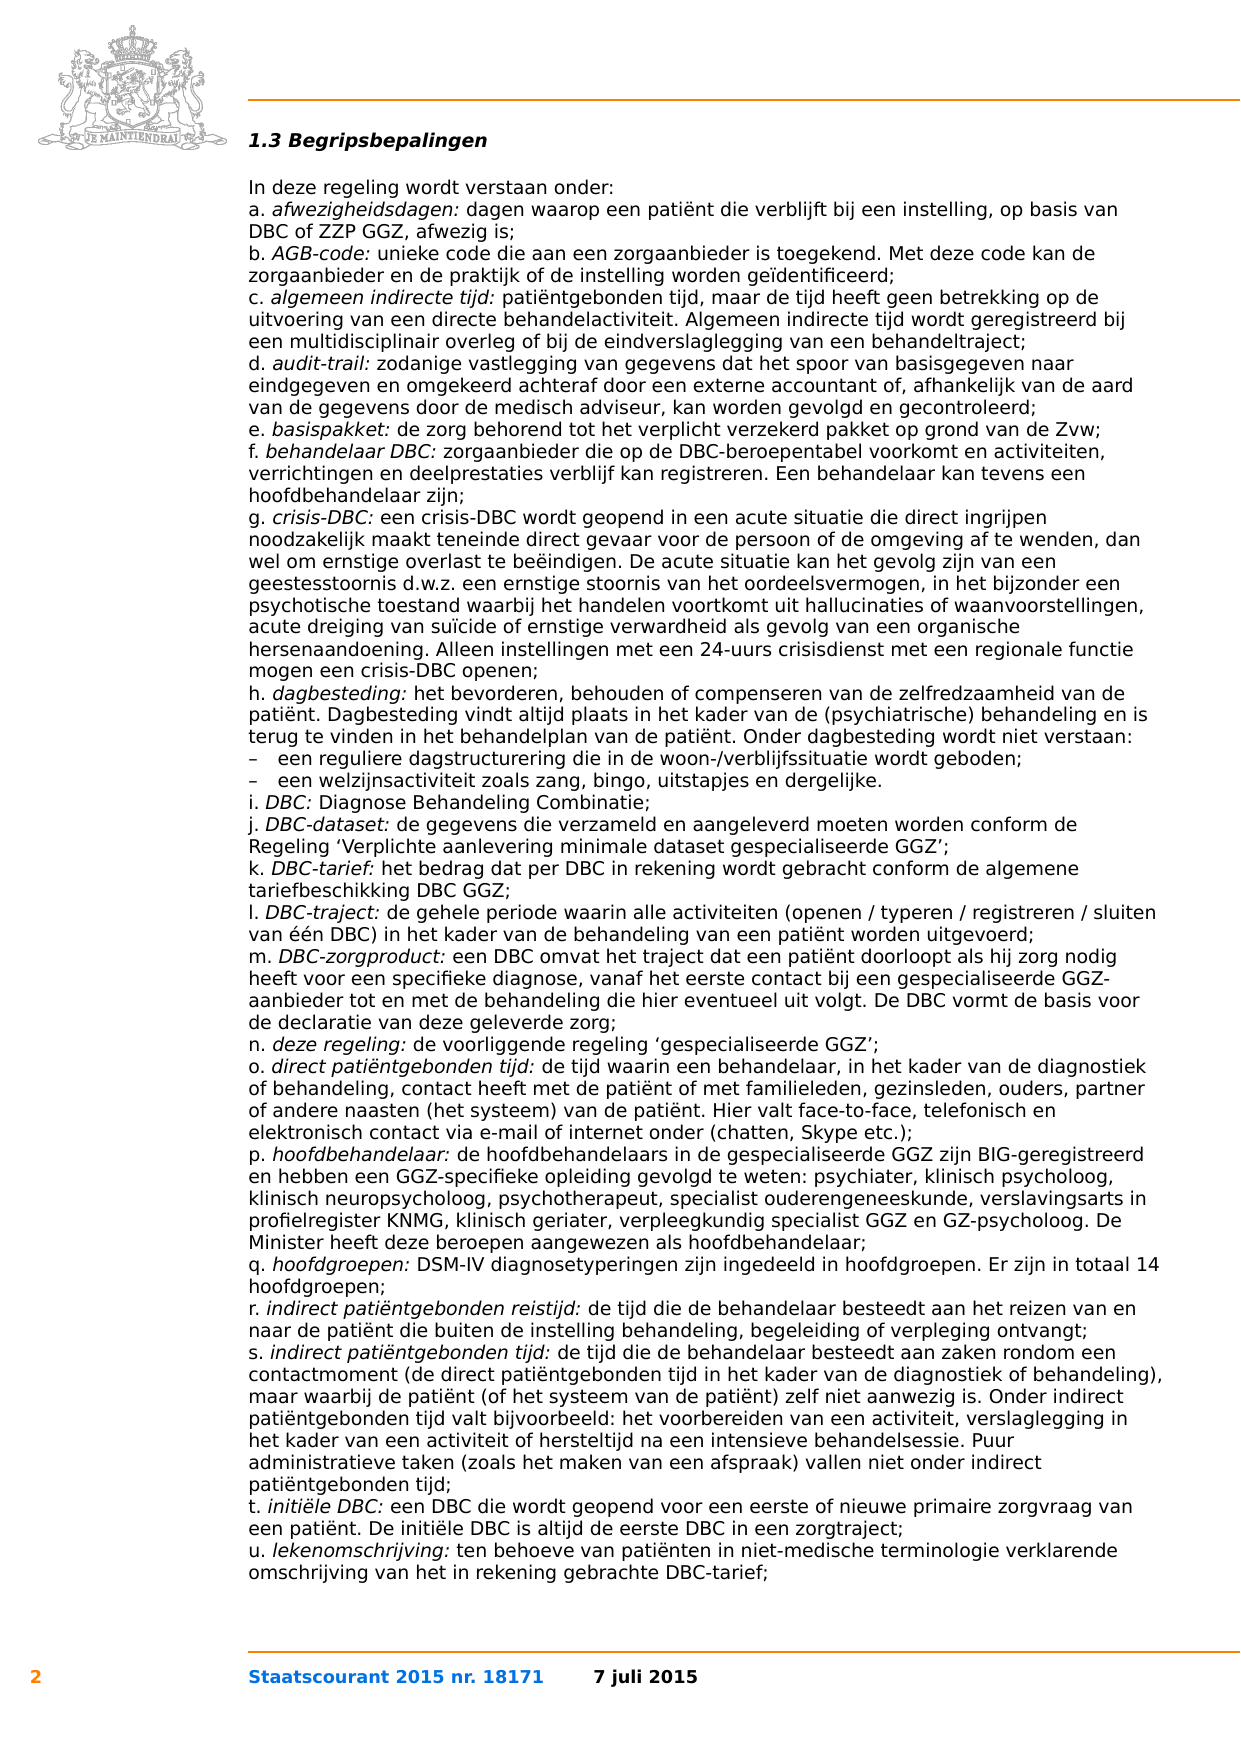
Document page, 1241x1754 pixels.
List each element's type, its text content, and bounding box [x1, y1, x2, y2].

text c. algemeen indirecte tijd: patiëntgebonden tijd, maar de tijd heeft geen betrekking op de uitvoering van een directe behandelactiviteit. Algemeen indirecte tijd wordt geregistreerd bij een multidisciplinair overleg of bij de eindverslaglegging van een behandeltraject; [248, 287, 1163, 353]
text h. dagbesteding: het bevorderen, behouden of compenseren van de zelfredzaamheid van de patiënt. Dagbesteding vindt altijd plaats in het kader van de (psychiatrische) behandeling en is terug te vinden in het behandelplan van de patiënt. Onder dagbesteding wordt niet verstaan: [248, 682, 1163, 748]
subtitle 1.3 Begripsbepalingen [248, 130, 1163, 152]
text In deze regeling wordt verstaan onder: [248, 177, 1163, 199]
text – een reguliere dagstructurering die in de woon-/verblijfssituatie wordt geboden; [248, 748, 1163, 770]
text l. DBC-traject: de gehele periode waarin alle activiteiten (openen / typeren / registreren / sluiten van één DBC) in het kader van de behandeling van een patiënt worden uitgevoerd; [248, 902, 1163, 946]
text o. direct patiëntgebonden tijd: de tijd waarin een behandelaar, in het kader van de diagnostiek of behandeling, contact heeft met de patiënt of met familieleden, gezinsleden, ouders, partner of andere naasten (het systeem) van de patiënt. Hier valt face-to-face, telefonisch en elektronisch contact via e-mail of internet onder (chatten, Skype etc.); [248, 1056, 1163, 1144]
text u. lekenomschrijving: ten behoeve van patiënten in niet-medische terminologie verklarende omschrijving van het in rekening gebrachte DBC-tarief; [248, 1539, 1163, 1583]
text p. hoofdbehandelaar: de hoofdbehandelaars in de gespecialiseerde GGZ zijn BIG-geregistreerd en hebben een GGZ-specifieke opleiding gevolgd te weten: psychiater, klinisch psycholoog, klinisch neuropsycholoog, psychotherapeut, specialist ouderengeneeskunde, verslavingsarts in profielregister KNMG, klinisch geriater, verpleegkundig specialist GGZ en GZ-psycholoog. De Minister heeft deze beroepen aangewezen als hoofdbehandelaar; [248, 1144, 1163, 1254]
text j. DBC-dataset: de gegevens die verzameld en aangeleverd moeten worden conform de Regeling ‘Verplichte aanlevering minimale dataset gespecialiseerde GGZ’; [248, 814, 1163, 858]
text d. audit-trail: zodanige vastlegging van gegevens dat het spoor van basisgegeven naar eindgegeven en omgekeerd achteraf door een externe accountant of, afhankelijk van de aard van de gegevens door de medisch adviseur, kan worden gevolgd en gecontroleerd; [248, 353, 1163, 419]
text k. DBC-tarief: het bedrag dat per DBC in rekening wordt gebracht conform de algemene tariefbeschikking DBC GGZ; [248, 858, 1163, 902]
text q. hoofdgroepen: DSM-IV diagnosetyperingen zijn ingedeeld in hoofdgroepen. Er zijn in totaal 14 hoofdgroepen; [248, 1254, 1163, 1298]
picture [38, 25, 227, 150]
text a. afwezigheidsdagen: dagen waarop een patiënt die verblijft bij een instelling, op basis van DBC of ZZP GGZ, afwezig is; [248, 199, 1163, 243]
text s. indirect patiëntgebonden tijd: de tijd die de behandelaar besteedt aan zaken rondom een contactmoment (de direct patiëntgebonden tijd in het kader van de diagnostiek of behandeling), maar waarbij de patiënt (of het systeem van de patiënt) zelf niet aanwezig is. Onder indirect patiëntgebonden tijd valt bijvoorbeeld: het voorbereiden van een activiteit, verslaglegging in het kader van een activiteit of hersteltijd na een intensieve behandelsessie. Puur administratieve taken (zoals het maken van een afspraak) vallen niet onder indirect patiëntgebonden tijd; [248, 1342, 1163, 1496]
text r. indirect patiëntgebonden reistijd: de tijd die de behandelaar besteedt aan het reizen van en naar de patiënt die buiten de instelling behandeling, begeleiding of verpleging ontvangt; [248, 1298, 1163, 1342]
text t. initiële DBC: een DBC die wordt geopend voor een eerste of nieuwe primaire zorgvraag van een patiënt. De initiële DBC is altijd de eerste DBC in een zorgtraject; [248, 1496, 1163, 1539]
text g. crisis-DBC: een crisis-DBC wordt geopend in een acute situatie die direct ingrijpen noodzakelijk maakt teneinde direct gevaar voor de persoon of de omgeving af te wenden, dan wel om ernstige overlast te beëindigen. De acute situatie kan het gevolg zijn van een geestesstoornis d.w.z. een ernstige stoornis van het oordeelsvermogen, in het bijzonder een psychotische toestand waarbij het handelen voortkomt uit hallucinaties of waanvoorstellingen, acute dreiging van suïcide of ernstige verwardheid als gevolg van een organische hersenaandoening. Alleen instellingen met een 24-uurs crisisdienst met een regionale functie mogen een crisis-DBC openen; [248, 507, 1163, 682]
text e. basispakket: de zorg behorend tot het verplicht verzekerd pakket op grond van de Zvw; [248, 419, 1163, 441]
text n. deze regeling: de voorliggende regeling ‘gespecialiseerde GGZ’; [248, 1034, 1163, 1056]
text b. AGB-code: unieke code die aan een zorgaanbieder is toegekend. Met deze code kan de zorgaanbieder en de praktijk of de instelling worden geïdentificeerd; [248, 243, 1163, 287]
text m. DBC-zorgproduct: een DBC omvat het traject dat een patiënt doorloopt als hij zorg nodig heeft voor een specifieke diagnose, vanaf het eerste contact bij een gespecialiseerde GGZ-aanbieder tot en met de behandeling die hier eventueel uit volgt. De DBC vormt de basis voor de declaratie van deze geleverde zorg; [248, 946, 1163, 1034]
text f. behandelaar DBC: zorgaanbieder die op de DBC-beroepentabel voorkomt en activiteiten, verrichtingen en deelprestaties verblijf kan registreren. Een behandelaar kan tevens een hoofdbehandelaar zijn; [248, 441, 1163, 507]
text i. DBC: Diagnose Behandeling Combinatie; [248, 792, 1163, 814]
text – een welzijnsactiviteit zoals zang, bingo, uitstapjes en dergelijke. [248, 770, 1163, 792]
